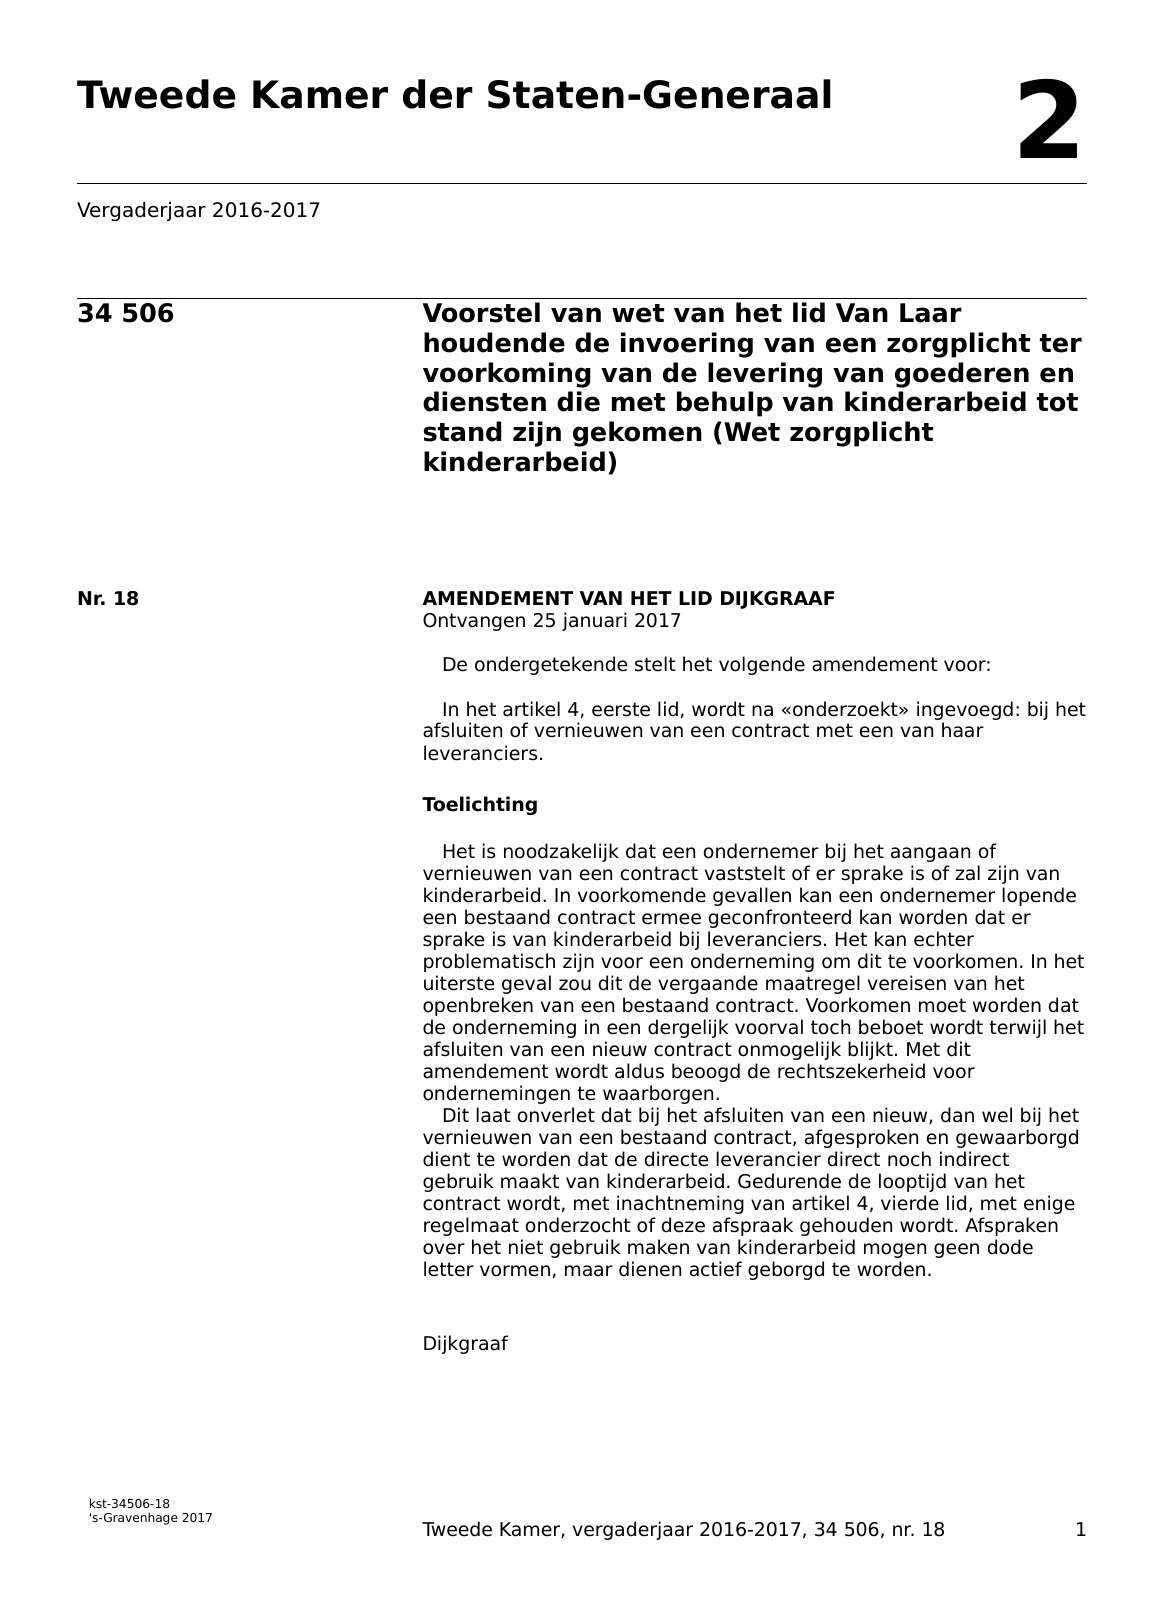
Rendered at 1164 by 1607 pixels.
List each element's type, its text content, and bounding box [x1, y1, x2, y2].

text De ondergetekende stelt het volgende amendement voor: [422, 654, 1087, 676]
text Dijkgraaf [422, 1311, 1087, 1355]
subtitle Toelichting [422, 794, 1087, 816]
text In het artikel 4, eerste lid, wordt na «onderzoekt» ingevoegd: bij het afsluiten of vernieuwen van een contract met een van haar leveranciers. [422, 698, 1087, 764]
text Ontvangen 25 januari 2017 [422, 610, 1087, 632]
table_header 2 [886, 59, 1087, 183]
text 's-Gravenhage 2017 [88, 1511, 323, 1525]
table_header Tweede Kamer der Staten-Generaal [77, 59, 886, 183]
table_cell Vergaderjaar 2016-2017 [77, 184, 1087, 298]
text Dit laat onverlet dat bij het afsluiten van een nieuw, dan wel bij het vernieuwen van een bestaand contract, afgesproken en gewaarborgd dient te worden dat de directe leverancier direct noch indirect gebruik maakt van kinderarbeid. Gedurende de looptijd van het contract wordt, met inachtneming van artikel 4, vierde lid, met enige regelmaat onderzocht of deze afspraak gehouden wordt. Afspraken over het niet gebruik maken van kinderarbeid mogen geen dode letter vormen, maar dienen actief geborgd te worden. [422, 1105, 1087, 1281]
text Het is noodzakelijk dat een ondernemer bij het aangaan of vernieuwen van een contract vaststelt of er sprake is of zal zijn van kinderarbeid. In voorkomende gevallen kan een ondernemer lopende een bestaand contract ermee geconfronteerd kan worden dat er sprake is van kinderarbeid bij leveranciers. Het kan echter problematisch zijn voor een onderneming om dit te voorkomen. In het uiterste geval zou dit de vergaande maatregel vereisen van het openbreken van een bestaand contract. Voorkomen moet worden dat de onderneming in een dergelijk voorval toch beboet wordt terwijl het afsluiten van een nieuw contract onmogelijk blijkt. Met dit amendement wordt aldus beoogd de rechtszekerheid voor ondernemingen te waarborgen. [422, 841, 1087, 1105]
subtitle Nr. 18 AMENDEMENT VAN HET LID DIJKGRAAF [77, 588, 1087, 610]
text kst-34506-18 [88, 1497, 323, 1511]
subtitle 34 506 Voorstel van wet van het lid Van Laar houdende de invoering van een zorgplicht ter voorkoming van de levering van goederen en diensten die met behulp van kinderarbeid tot stand zijn gekomen (Wet zorgplicht kinderarbeid) [77, 299, 1087, 477]
